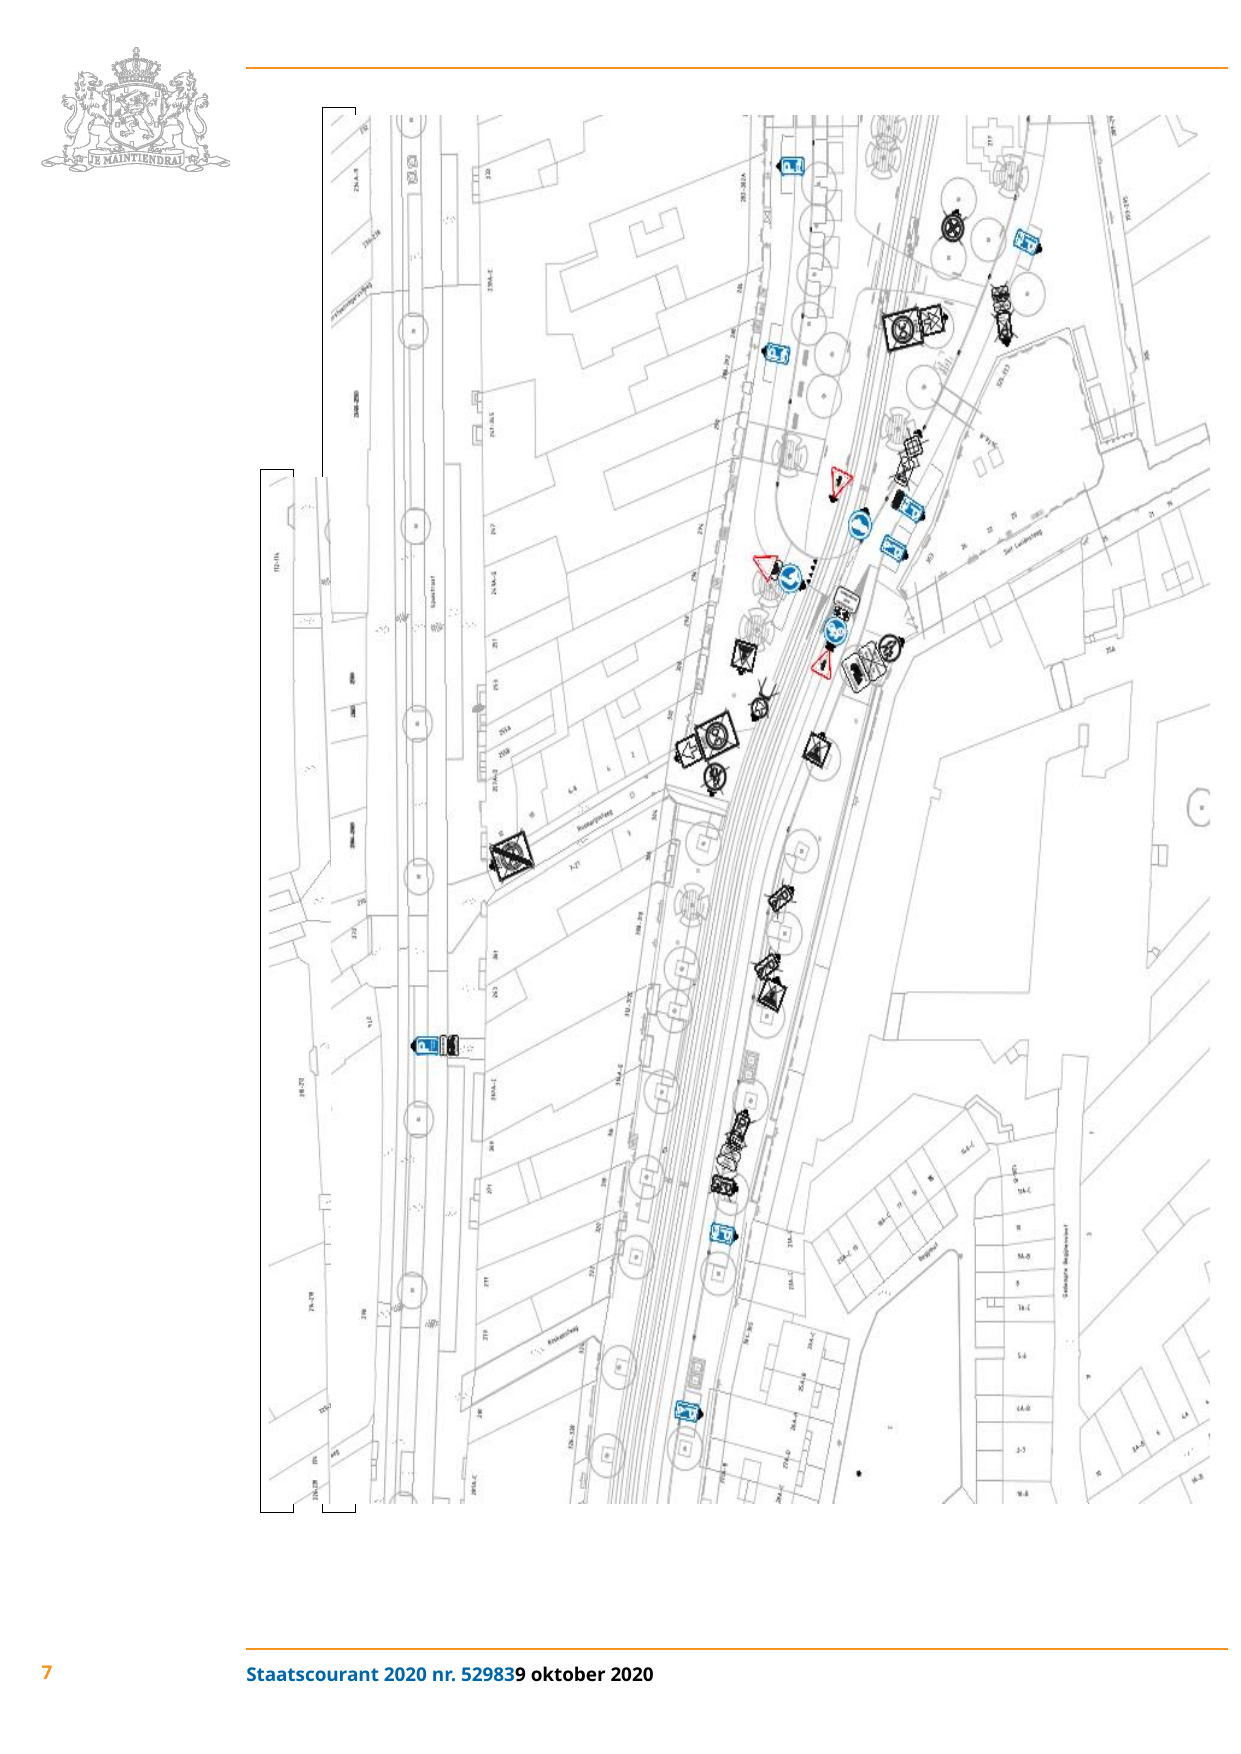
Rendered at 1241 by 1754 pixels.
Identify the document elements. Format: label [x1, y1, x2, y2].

picture [268, 115, 1211, 1504]
picture [41, 47, 231, 172]
